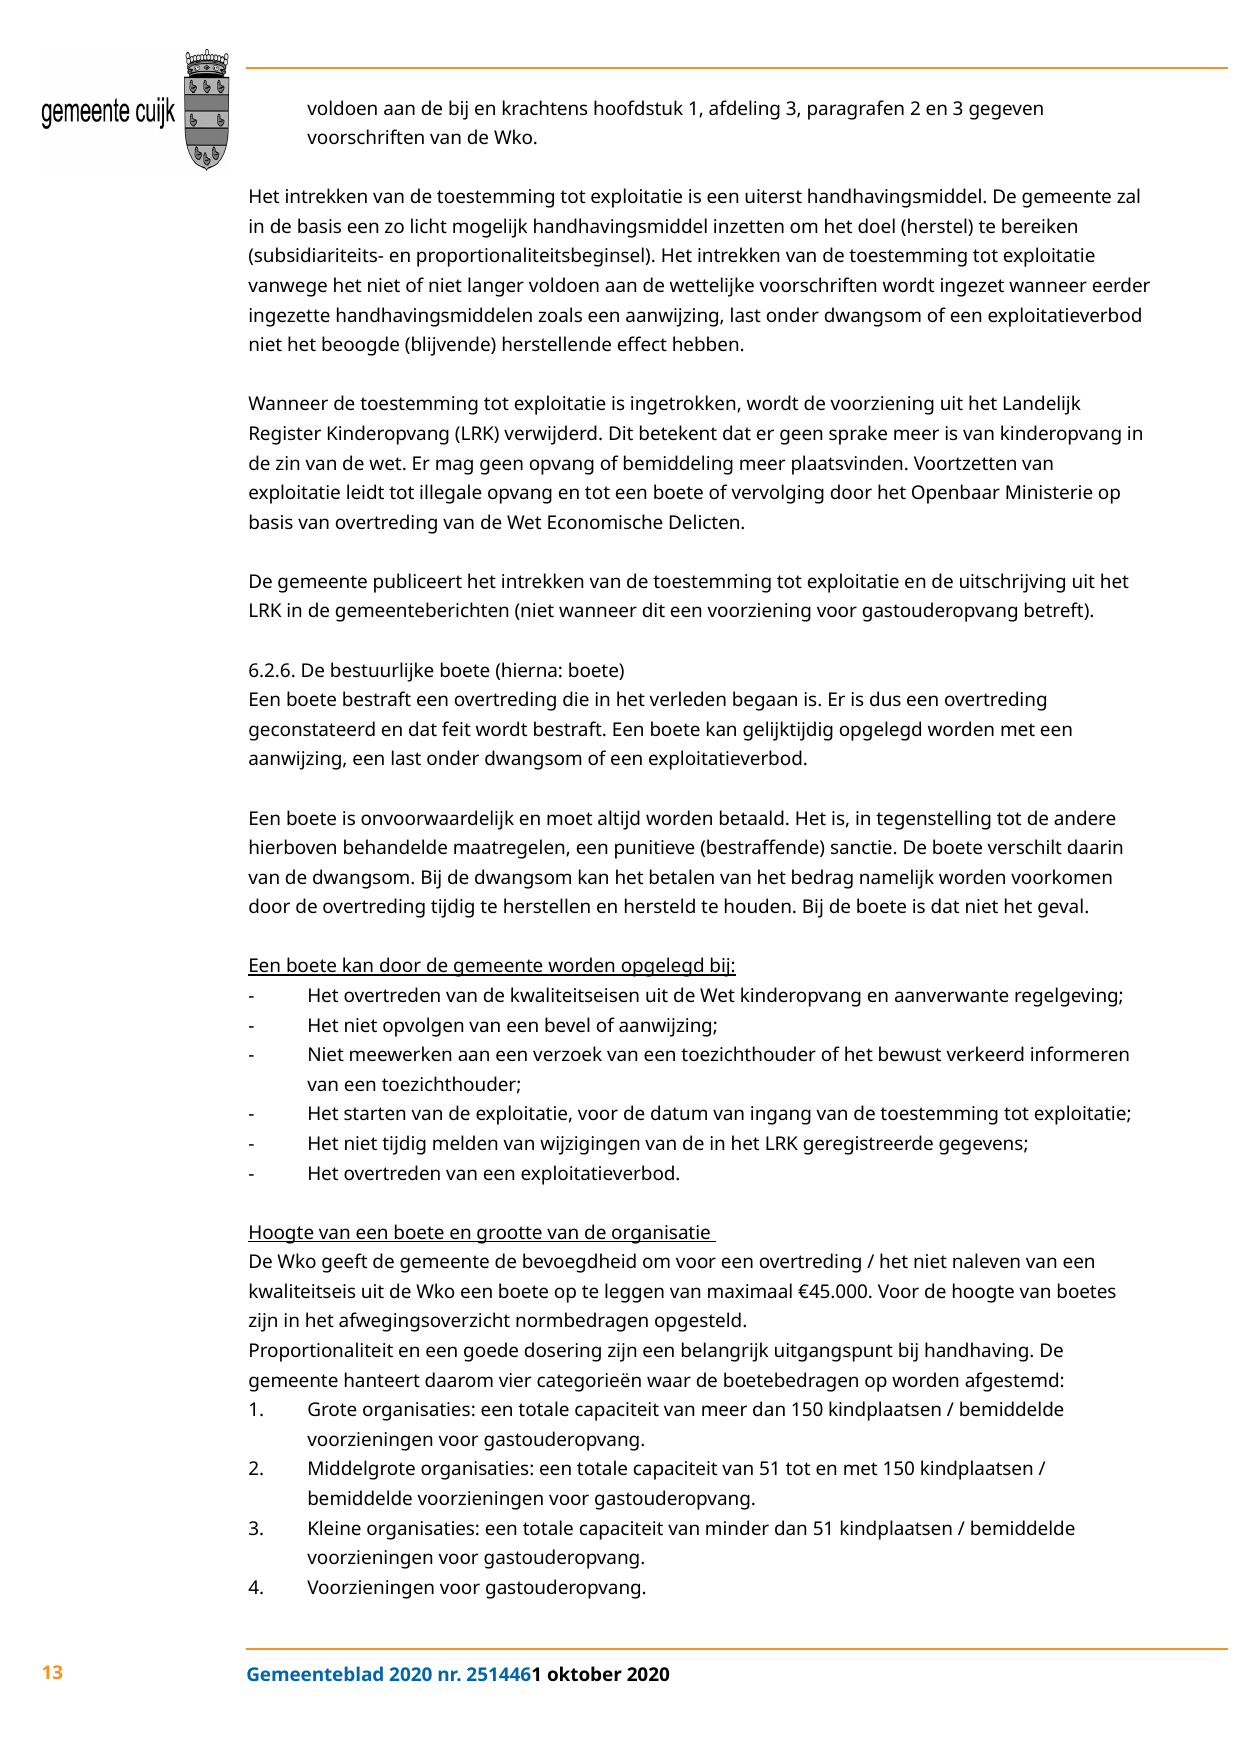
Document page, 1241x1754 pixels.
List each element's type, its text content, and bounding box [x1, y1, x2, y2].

text Hoogte van een boete en grootte van de organisatie [248, 1219, 1152, 1245]
text De gemeente publiceert het intrekken van de toestemming tot exploitatie en de uitschrijving uit het LRK in de gemeenteberichten (niet wanneer dit een voorziening voor gastouderopvang betreft). [248, 568, 1152, 623]
list Het overtreden van een exploitatieverbod. [248, 1160, 1152, 1186]
text De Wko geeft de gemeente de bevoegdheid om voor een overtreding / het niet naleven van een kwaliteitseis uit de Wko een boete op te leggen van maximaal €45.000. Voor de hoogte van boetes zijn in het afwegingsoverzicht normbedragen opgesteld. [248, 1248, 1152, 1333]
list Grote organisaties: een totale capaciteit van meer dan 150 kindplaatsen / bemiddelde voorzieningen voor gastouderopvang. [248, 1396, 1152, 1452]
text Het intrekken van de toestemming tot exploitatie is een uiterst handhavingsmiddel. De gemeente zal in de basis een zo licht mogelijk handhavingsmiddel inzetten om het doel (herstel) te bereiken (subsidiariteits- en proportionaliteitsbeginsel). Het intrekken van de toestemming tot exploitatie vanwege het niet of niet langer voldoen aan de wettelijke voorschriften wordt ingezet wanneer eerder ingezette handhavingsmiddelen zoals een aanwijzing, last onder dwangsom of een exploitatieverbod niet het beoogde (blijvende) herstellende effect hebben. [248, 183, 1152, 357]
picture [41, 47, 231, 172]
list Middelgrote organisaties: een totale capaciteit van 51 tot en met 150 kindplaatsen / bemiddelde voorzieningen voor gastouderopvang. [248, 1456, 1152, 1511]
text Een boete bestraft een overtreding die in het verleden begaan is. Er is dus een overtreding geconstateerd en dat feit wordt bestraft. Een boete kan gelijktijdig opgelegd worden met een aanwijzing, een last onder dwangsom of een exploitatieverbod. [248, 686, 1152, 771]
text Een boete kan door de gemeente worden opgelegd bij: [248, 953, 1152, 978]
text Wanneer de toestemming tot exploitatie is ingetrokken, wordt de voorziening uit het Landelijk Register Kinderopvang (LRK) verwijderd. Dit betekent dat er geen sprake meer is van kinderopvang in de zin van de wet. Er mag geen opvang of bemiddeling meer plaatsvinden. Voortzetten van exploitatie leidt tot illegale opvang en tot een boete of vervolging door het Openbaar Ministerie op basis van overtreding van de Wet Economische Delicten. [248, 391, 1152, 535]
list Voorzieningen voor gastouderopvang. [248, 1574, 1152, 1600]
text Proportionaliteit en een goede dosering zijn een belangrijk uitgangspunt bij handhaving. De gemeente hanteert daarom vier categorieën waar de boetebedragen op worden afgestemd: [248, 1337, 1152, 1393]
text 6.2.6. De bestuurlijke boete (hierna: boete) [248, 657, 1152, 683]
text Een boete is onvoorwaardelijk en moet altijd worden betaald. Het is, in tegenstelling tot de andere hierboven behandelde maatregelen, een punitieve (bestraffende) sanctie. De boete verschilt daarin van de dwangsom. Bij de dwangsom kan het betalen van het bedrag namelijk worden voorkomen door de overtreding tijdig te herstellen en hersteld te houden. Bij de boete is dat niet het geval. [248, 805, 1152, 919]
list voldoen aan de bij en krachtens hoofdstuk 1, afdeling 3, paragrafen 2 en 3 gegeven voorschriften van de Wko. [248, 95, 1152, 150]
list Het starten van de exploitatie, voor de datum van ingang van de toestemming tot exploitatie; [248, 1101, 1152, 1126]
list Niet meewerken aan een verzoek van een toezichthouder of het bewust verkeerd informeren van een toezichthouder; [248, 1041, 1152, 1097]
list Het niet opvolgen van een bevel of aanwijzing; [248, 1012, 1152, 1038]
list Kleine organisaties: een totale capaciteit van minder dan 51 kindplaatsen / bemiddelde voorzieningen voor gastouderopvang. [248, 1515, 1152, 1570]
list Het niet tijdig melden van wijzigingen van de in het LRK geregistreerde gegevens; [248, 1130, 1152, 1156]
list Het overtreden van de kwaliteitseisen uit de Wet kinderopvang en aanverwante regelgeving; [248, 982, 1152, 1008]
